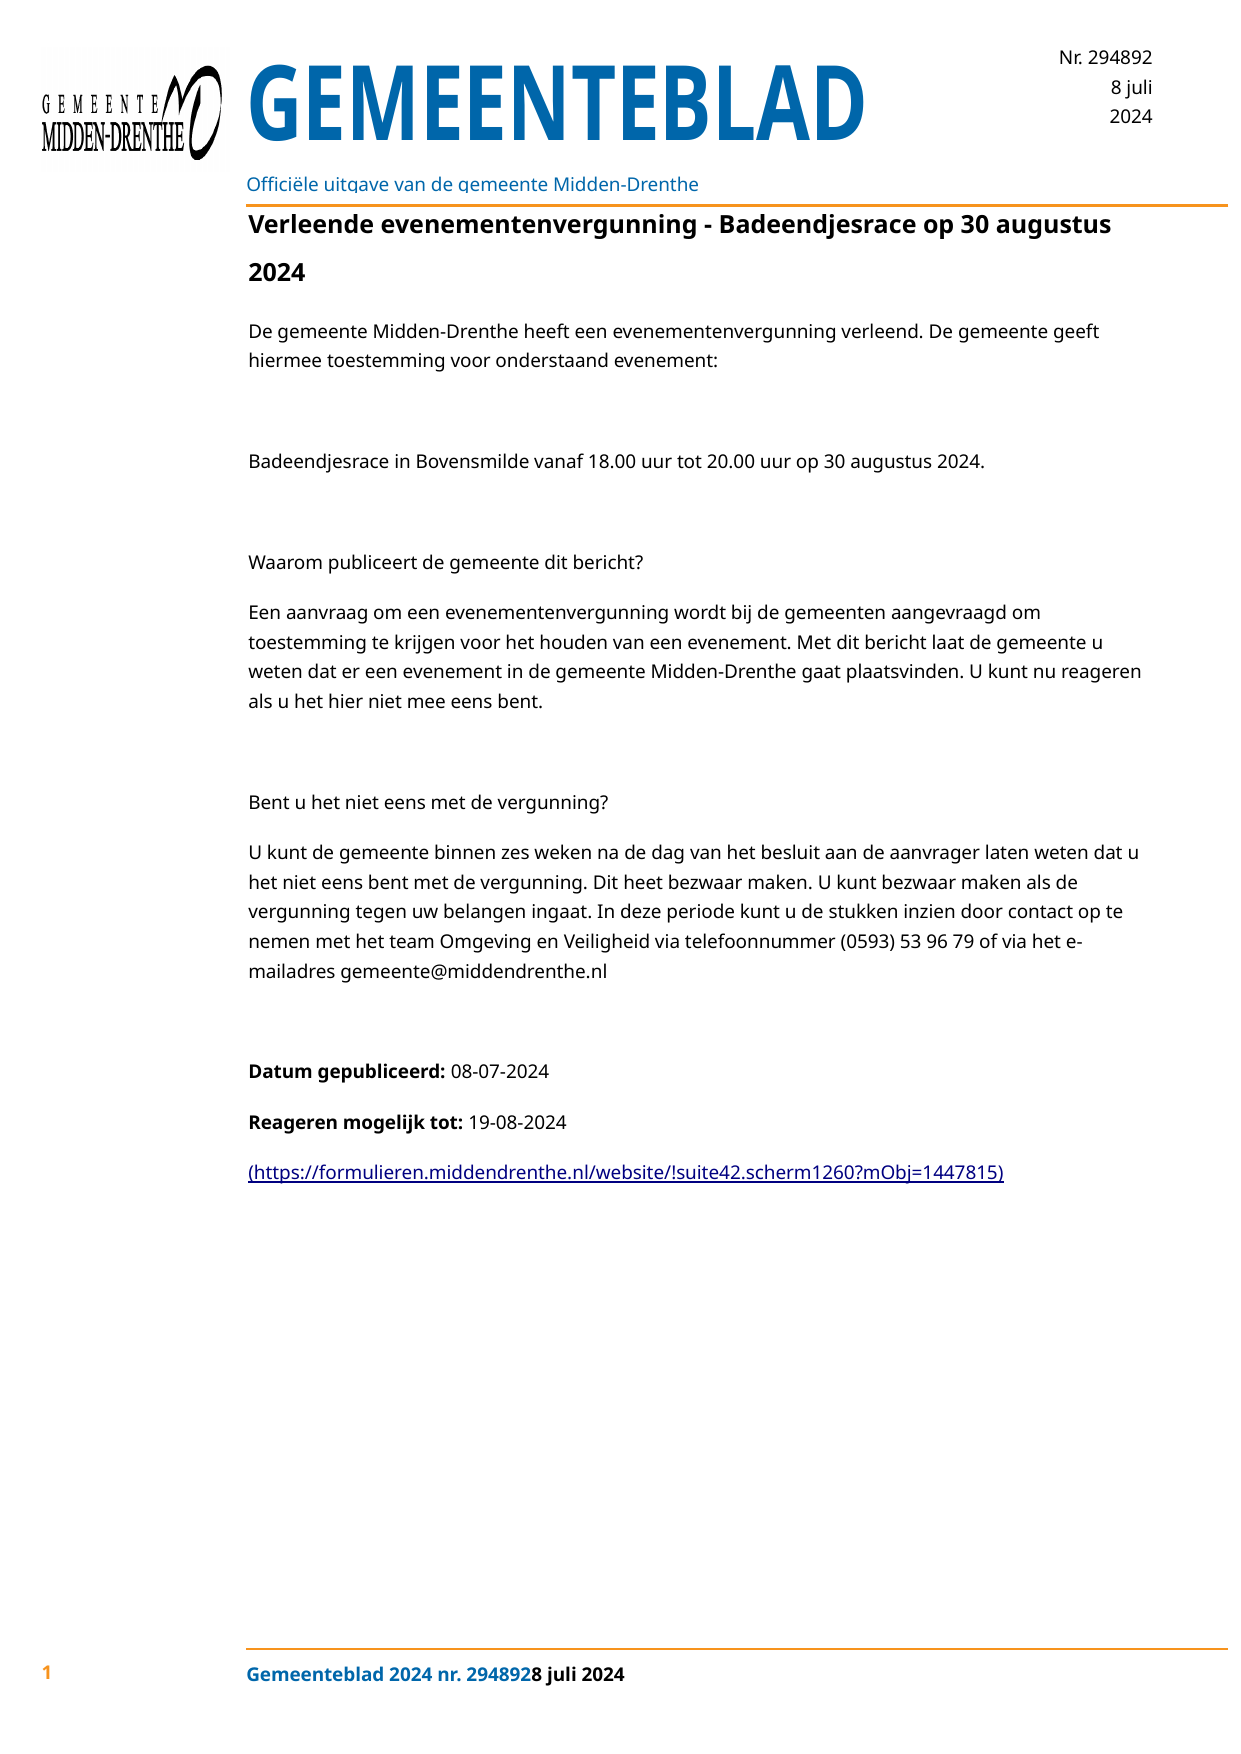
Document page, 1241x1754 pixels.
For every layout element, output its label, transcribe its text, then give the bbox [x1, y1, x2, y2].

text Waarom publiceert de gemeente dit bericht? [248, 549, 1152, 575]
text Reageren mogelijk tot: 19-08-2024 [248, 1109, 1152, 1135]
text De gemeente Midden-Drenthe heeft een evenementenvergunning verleend. De gemeente geeft hiermee toestemming voor onderstaand evenement: [248, 318, 1152, 373]
text Bent u het niet eens met de vergunning? [248, 789, 1152, 815]
text Datum gepubliceerd: 08-07-2024 [248, 1059, 1152, 1084]
text (https://formulieren.middendrenthe.nl/website/!suite42.scherm1260?mObj=1447815) [248, 1159, 1152, 1185]
picture [41, 47, 231, 172]
text Een aanvraag om een evenementenvergunning wordt bij de gemeenten aangevraagd om toestemming te krijgen voor het houden van een evenement. Met dit bericht laat de gemeente u weten dat er een evenement in de gemeente Midden-Drenthe gaat plaatsvinden. U kunt nu reageren als u het hier niet mee eens bent. [248, 599, 1152, 714]
text Badeendjesrace in Bovensmilde vanaf 18.00 uur tot 20.00 uur op 30 augustus 2024. [248, 448, 1152, 474]
text Verleende evenementenvergunning - Badeendjesrace op 30 augustus 2024 [248, 207, 1152, 288]
text U kunt de gemeente binnen zes weken na de dag van het besluit aan de aanvrager laten weten dat u het niet eens bent met de vergunning. Dit heet bezwaar maken. U kunt bezwaar maken als de vergunning tegen uw belangen ingaat. In deze periode kunt u de stukken inzien door contact op te nemen met het team Omgeving en Veiligheid via telefoonnummer (0593) 53 96 79 of via het e-mailadres gemeente@middendrenthe.nl [248, 839, 1152, 984]
